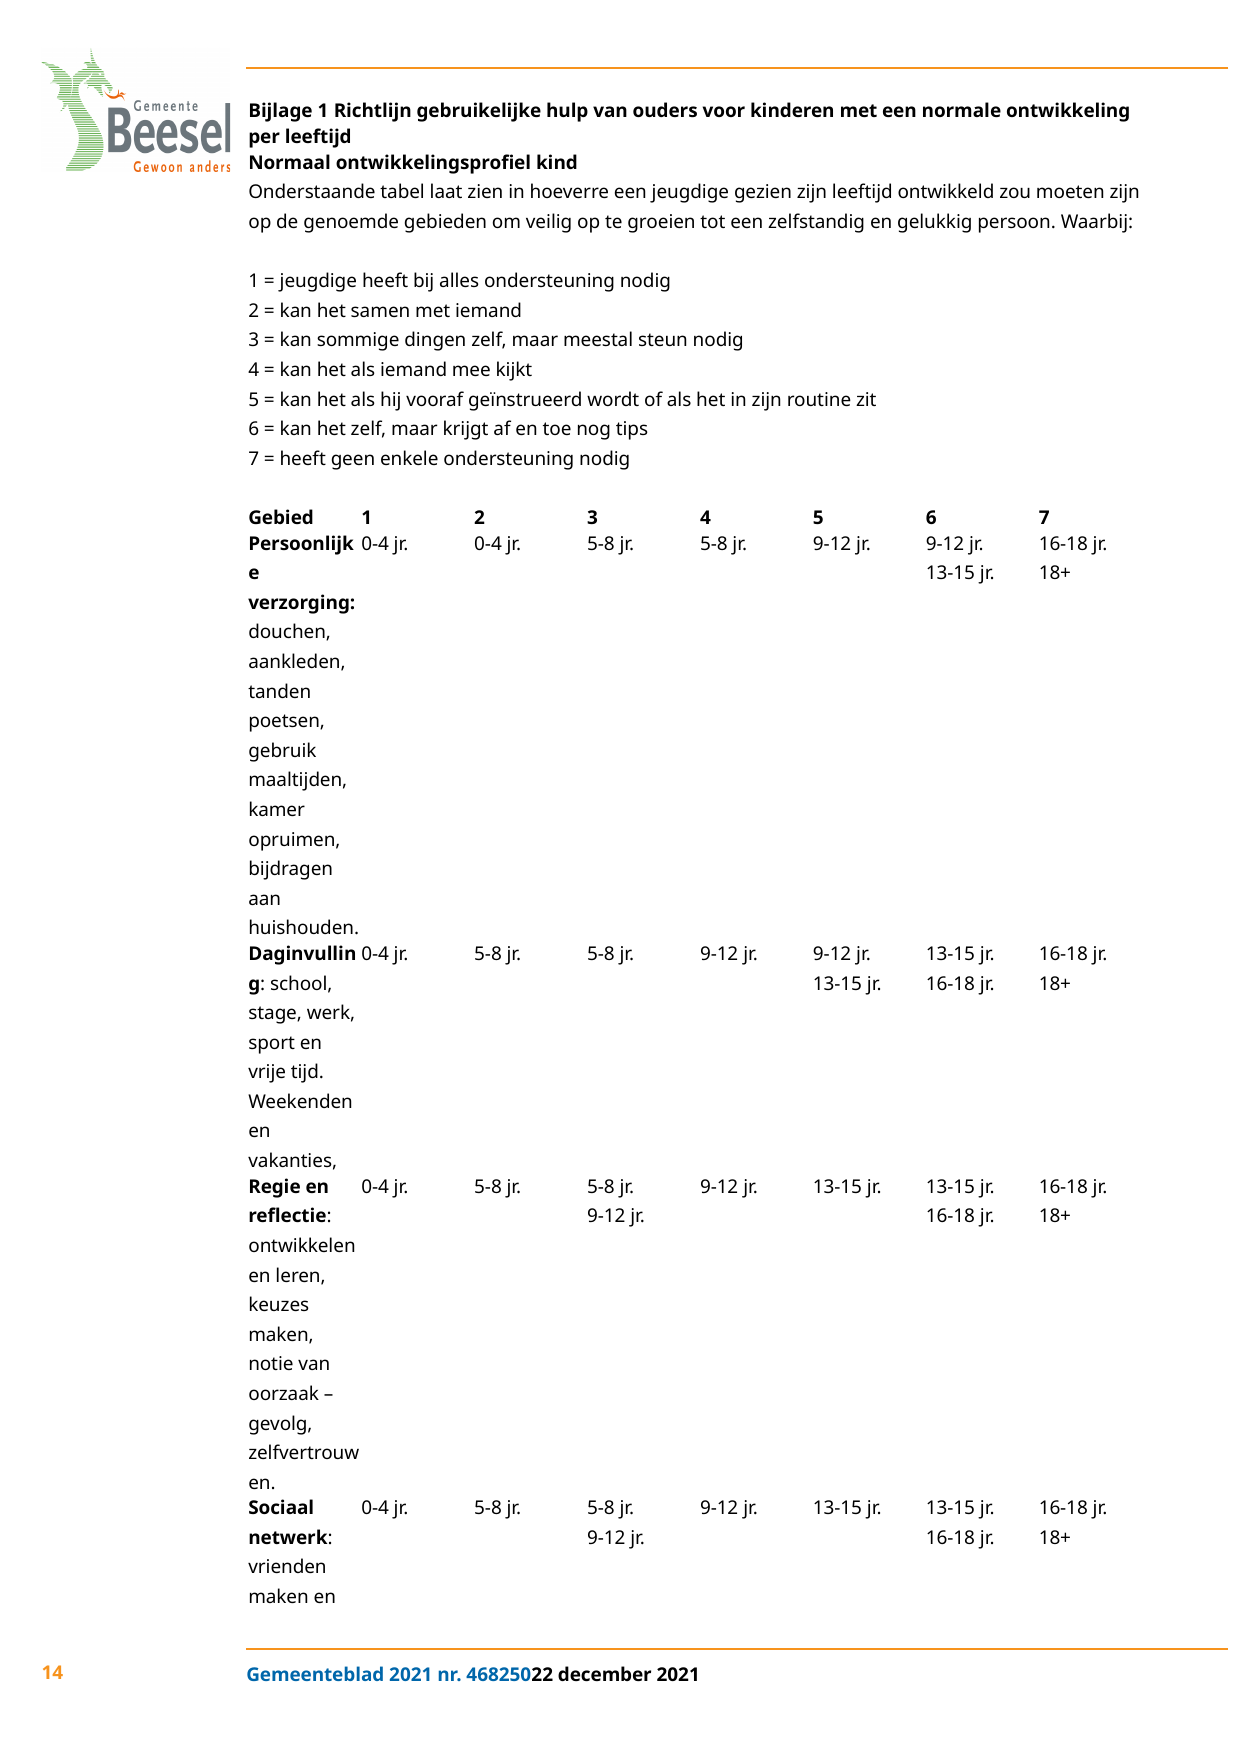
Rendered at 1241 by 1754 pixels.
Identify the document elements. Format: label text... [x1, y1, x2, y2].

table_cell 5-8 jr. [700, 530, 813, 940]
text Bijlage 1 Richtlijn gebruikelijke hulp van ouders voor kinderen met een normale ontwikkeling per leeftijd [248, 95, 1152, 149]
table_cell 9-12 jr. 13-15 jr. [813, 940, 926, 1173]
table_cell 5-8 jr. [474, 1495, 587, 1609]
table_cell 16-18 jr. 18+ [1039, 530, 1152, 940]
table_cell 16-18 jr. 18+ [1039, 1495, 1152, 1609]
table_header 5 [813, 504, 926, 530]
table_cell 13-15 jr. 16-18 jr. [926, 1173, 1038, 1494]
table_cell 9-12 jr. [700, 1173, 813, 1494]
table_cell Regie en reflectie: ontwikkelen en leren, keuzes maken, notie van oorzaak – gevolg, zelfvertrouwen. [248, 1173, 361, 1494]
table_cell 5-8 jr. 9-12 jr. [587, 1173, 700, 1494]
text Normaal ontwikkelingsprofiel kind [248, 149, 1152, 175]
table_header 6 [926, 504, 1038, 530]
table_header 4 [700, 504, 813, 530]
table_cell 5-8 jr. [587, 530, 700, 940]
table_cell 9-12 jr. [700, 940, 813, 1173]
table_cell Daginvulling: school, stage, werk, sport en vrije tijd. Weekenden en vakanties, [248, 940, 361, 1173]
table_header Gebied [248, 504, 361, 530]
table_cell 13-15 jr. [813, 1495, 926, 1609]
text 2 = kan het samen met iemand [248, 297, 1152, 323]
text Onderstaande tabel laat zien in hoeverre een jeugdige gezien zijn leeftijd ontwikkeld zou moeten zijn op de genoemde gebieden om veilig op te groeien tot een zelfstandig en gelukkig persoon. Waarbij: [248, 179, 1152, 234]
table_cell Persoonlijke verzorging: douchen, aankleden, tanden poetsen, gebruik maaltijden, kamer opruimen, bijdragen aan huishouden. [248, 530, 361, 940]
table_header 2 [474, 504, 587, 530]
text 4 = kan het als iemand mee kijkt [248, 356, 1152, 382]
table_cell 16-18 jr. 18+ [1039, 1173, 1152, 1494]
table_cell 5-8 jr. [587, 940, 700, 1173]
table_cell 0-4 jr. [361, 1495, 474, 1609]
table_cell 0-4 jr. [361, 1173, 474, 1494]
text 7 = heeft geen enkele ondersteuning nodig [248, 445, 1152, 471]
table_cell Sociaal netwerk: vrienden maken en [248, 1495, 361, 1609]
text 3 = kan sommige dingen zelf, maar meestal steun nodig [248, 327, 1152, 352]
table_cell 9-12 jr. 13-15 jr. [926, 530, 1038, 940]
table_header 7 [1039, 504, 1152, 530]
picture [41, 47, 231, 172]
text 5 = kan het als hij vooraf geïnstrueerd wordt of als het in zijn routine zit [248, 386, 1152, 411]
table_header 3 [587, 504, 700, 530]
table_cell 9-12 jr. [700, 1495, 813, 1609]
table_cell 13-15 jr. 16-18 jr. [926, 1495, 1038, 1609]
table_cell 13-15 jr. [813, 1173, 926, 1494]
table_cell 13-15 jr. 16-18 jr. [926, 940, 1038, 1173]
table_cell 5-8 jr. [474, 1173, 587, 1494]
table_cell 16-18 jr. 18+ [1039, 940, 1152, 1173]
table_cell 5-8 jr. 9-12 jr. [587, 1495, 700, 1609]
table_cell 0-4 jr. [474, 530, 587, 940]
table_cell 0-4 jr. [361, 530, 474, 940]
text 6 = kan het zelf, maar krijgt af en toe nog tips [248, 415, 1152, 441]
table_header 1 [361, 504, 474, 530]
table_cell 5-8 jr. [474, 940, 587, 1173]
text 1 = jeugdige heeft bij alles ondersteuning nodig [248, 267, 1152, 293]
table_cell 0-4 jr. [361, 940, 474, 1173]
table_cell 9-12 jr. [813, 530, 926, 940]
